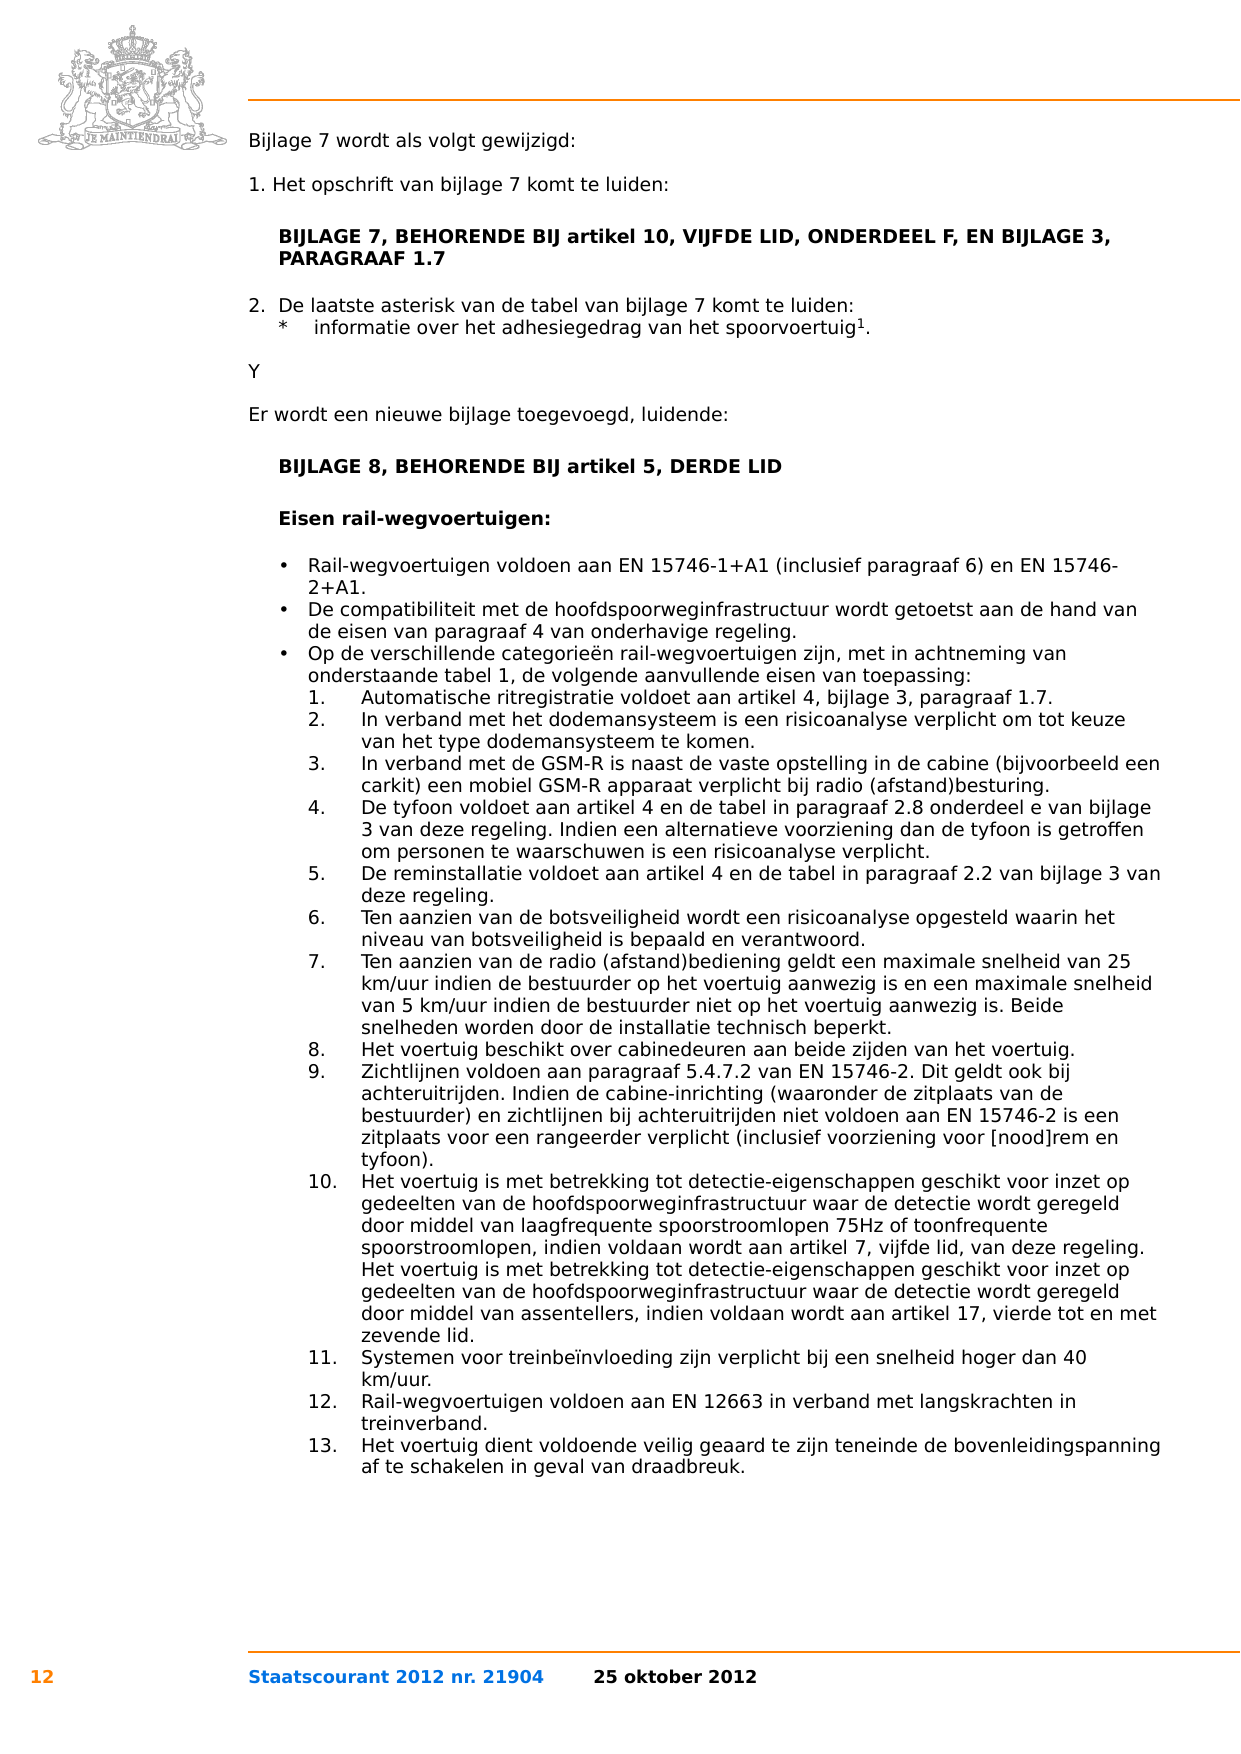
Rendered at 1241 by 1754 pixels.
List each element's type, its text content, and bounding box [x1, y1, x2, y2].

text 3. In verband met de GSM-R is naast de vaste opstelling in de cabine (bijvoorbeeld een carkit) een mobiel GSM-R apparaat verplicht bij radio (afstand)besturing. [308, 753, 1163, 797]
picture [38, 25, 227, 150]
text 9. Zichtlijnen voldoen aan paragraaf 5.4.7.2 van EN 15746-2. Dit geldt ook bij achteruitrijden. Indien de cabine-inrichting (waaronder de zitplaats van de bestuurder) en zichtlijnen bij achteruitrijden niet voldoen aan EN 15746-2 is een zitplaats voor een rangeerder verplicht (inclusief voorziening voor [nood]rem en tyfoon). [308, 1061, 1163, 1171]
text * informatie over het adhesiegedrag van het spoorvoertuig1. [278, 317, 1163, 339]
text 5. De reminstallatie voldoet aan artikel 4 en de tabel in paragraaf 2.2 van bijlage 3 van deze regeling. [308, 863, 1163, 907]
text Bijlage 7 wordt als volgt gewijzigd: [248, 130, 1163, 152]
subtitle BIJLAGE 8, BEHORENDE BIJ artikel 5, DERDE LID [278, 456, 1163, 478]
text 2. De laatste asterisk van de tabel van bijlage 7 komt te luiden: [248, 295, 1163, 317]
text 7. Ten aanzien van de radio (afstand)bediening geldt een maximale snelheid van 25 km/uur indien de bestuurder op het voertuig aanwezig is en een maximale snelheid van 5 km/uur indien de bestuurder niet op het voertuig aanwezig is. Beide snelheden worden door de installatie technisch beperkt. [308, 951, 1163, 1039]
subtitle BIJLAGE 7, BEHORENDE BIJ artikel 10, VIJFDE LID, ONDERDEEL F, EN BIJLAGE 3, PARAGRAAF 1.7 [278, 226, 1163, 270]
text • De compatibiliteit met de hoofdspoorweginfrastructuur wordt getoetst aan de hand van de eisen van paragraaf 4 van onderhavige regeling. [278, 599, 1163, 643]
text 2. In verband met het dodemansysteem is een risicoanalyse verplicht om tot keuze van het type dodemansysteem te komen. [308, 709, 1163, 753]
text • Op de verschillende categorieën rail-wegvoertuigen zijn, met in achtneming van onderstaande tabel 1, de volgende aanvullende eisen van toepassing: [278, 643, 1163, 687]
text 1. Het opschrift van bijlage 7 komt te luiden: [248, 174, 1163, 196]
text 8. Het voertuig beschikt over cabinedeuren aan beide zijden van het voertuig. [308, 1039, 1163, 1061]
text 12. Rail-wegvoertuigen voldoen aan EN 12663 in verband met langskrachten in treinverband. [308, 1391, 1163, 1434]
text Er wordt een nieuwe bijlage toegevoegd, luidende: [248, 404, 1163, 426]
text 10. Het voertuig is met betrekking tot detectie-eigenschappen geschikt voor inzet op gedeelten van de hoofdspoorweginfrastructuur waar de detectie wordt geregeld door middel van laagfrequente spoorstroomlopen 75Hz of toonfrequente spoorstroomlopen, indien voldaan wordt aan artikel 7, vijfde lid, van deze regeling. Het voertuig is met betrekking tot detectie-eigenschappen geschikt voor inzet op gedeelten van de hoofdspoorweginfrastructuur waar de detectie wordt geregeld door middel van assentellers, indien voldaan wordt aan artikel 17, vierde tot en met zevende lid. [308, 1171, 1163, 1347]
text 6. Ten aanzien van de botsveiligheid wordt een risicoanalyse opgesteld waarin het niveau van botsveiligheid is bepaald en verantwoord. [308, 907, 1163, 951]
text Y [248, 361, 1163, 382]
text 4. De tyfoon voldoet aan artikel 4 en de tabel in paragraaf 2.8 onderdeel e van bijlage 3 van deze regeling. Indien een alternatieve voorziening dan de tyfoon is getroffen om personen te waarschuwen is een risicoanalyse verplicht. [308, 797, 1163, 863]
text 1. Automatische ritregistratie voldoet aan artikel 4, bijlage 3, paragraaf 1.7. [308, 687, 1163, 709]
subtitle Eisen rail-wegvoertuigen: [278, 508, 1163, 530]
text • Rail-wegvoertuigen voldoen aan EN 15746-1+A1 (inclusief paragraaf 6) en EN 15746-2+A1. [278, 555, 1163, 599]
text 11. Systemen voor treinbeïnvloeding zijn verplicht bij een snelheid hoger dan 40 km/uur. [308, 1347, 1163, 1391]
text 13. Het voertuig dient voldoende veilig geaard te zijn teneinde de bovenleidingspanning af te schakelen in geval van draadbreuk. [308, 1434, 1163, 1478]
